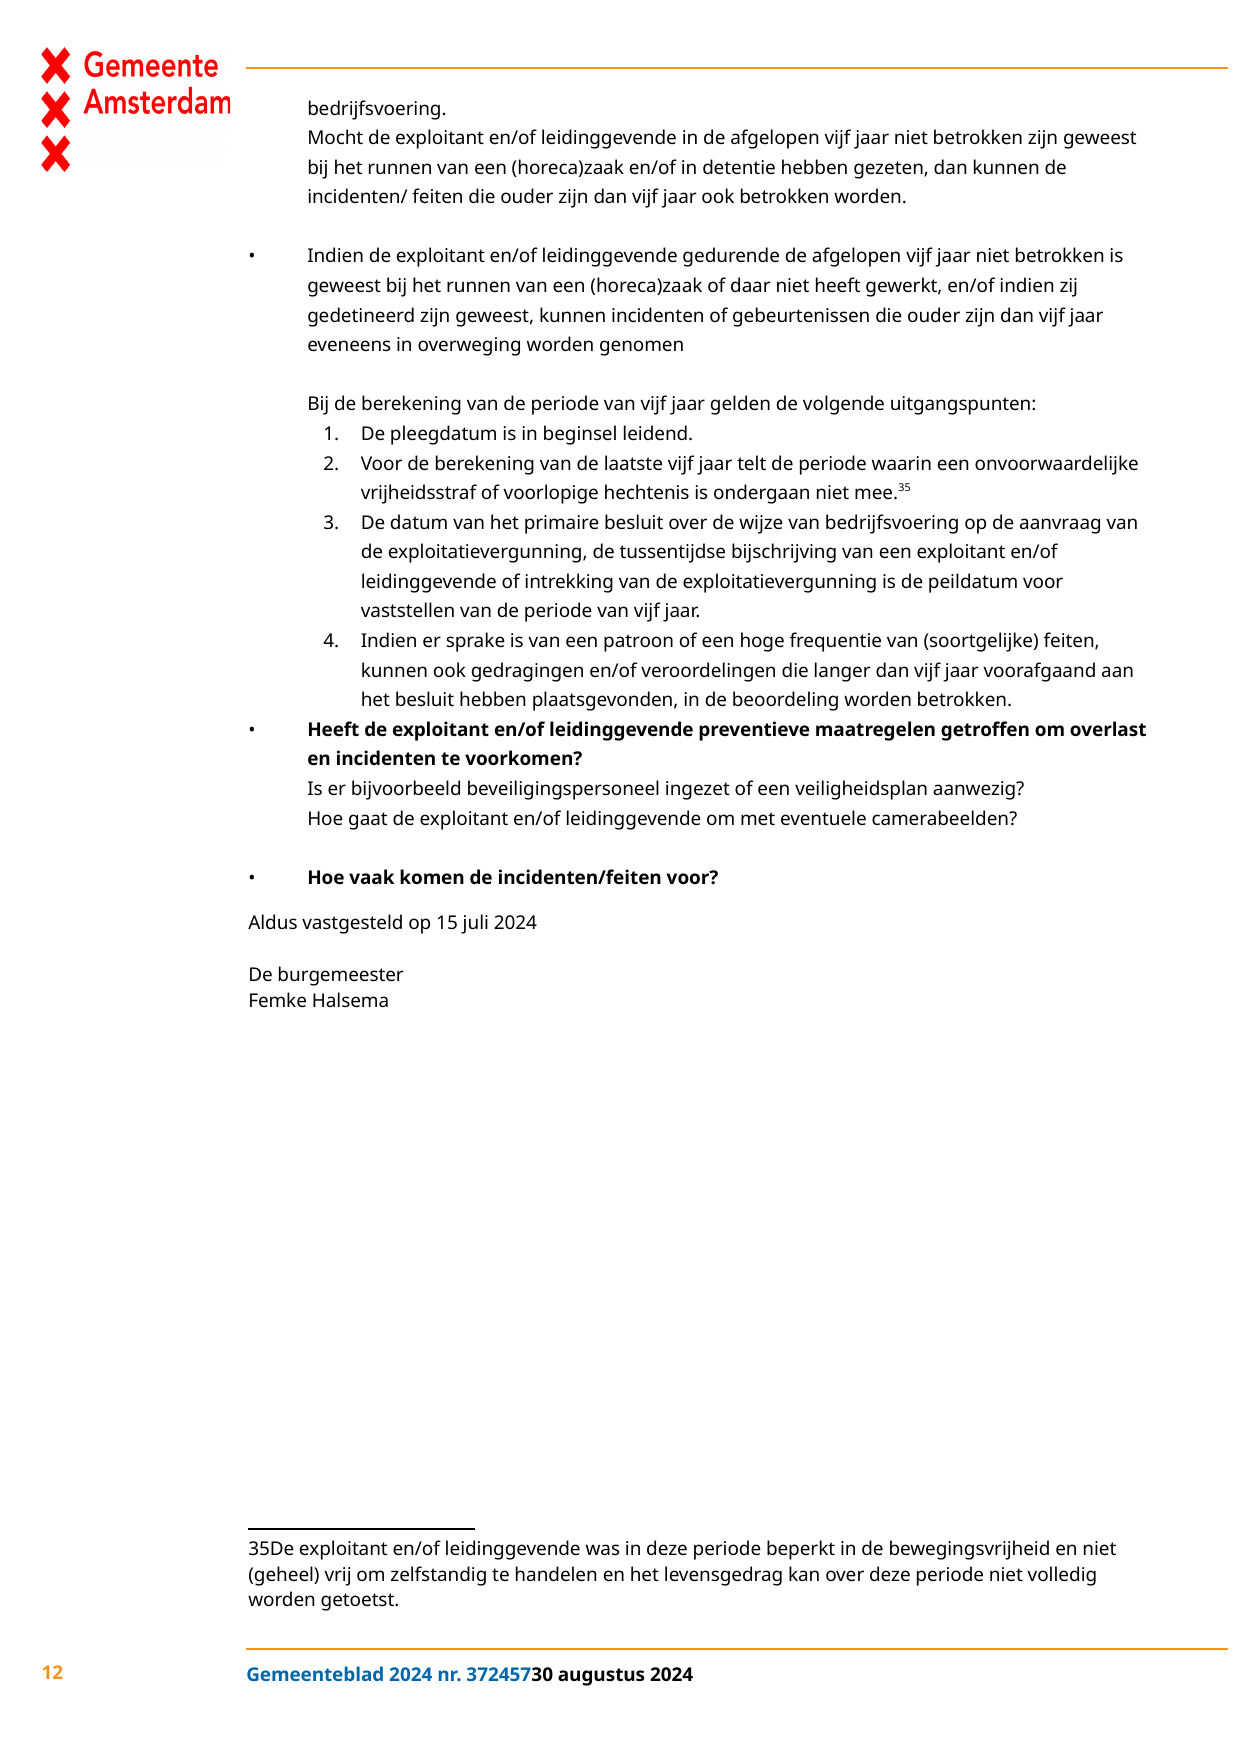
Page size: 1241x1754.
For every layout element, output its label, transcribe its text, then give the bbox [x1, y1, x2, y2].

list De exploitant en/of leidinggevende was in deze periode beperkt in de bewegingsvrijheid en niet (geheel) vrij om zelfstandig te handelen en het levensgedrag kan over deze periode niet volledig worden getoetst. [248, 1535, 1152, 1612]
list Mocht de exploitant en/of leidinggevende in de afgelopen vijf jaar niet betrokken zijn geweest bij het runnen van een (horeca)zaak en/of in detentie hebben gezeten, dan kunnen de incidenten/ feiten die ouder zijn dan vijf jaar ook betrokken worden. [248, 124, 1152, 209]
list De pleegdatum is in beginsel leidend. [323, 420, 1152, 446]
list Indien er sprake is van een patroon of een hoge frequentie van (soortgelijke) feiten, kunnen ook gedragingen en/of veroordelingen die langer dan vijf jaar voorafgaand aan het besluit hebben plaatsgevonden, in de beoordeling worden betrokken. [323, 627, 1152, 712]
list Hoe vaak komen de incidenten/feiten voor? [248, 864, 1152, 890]
list Bij de berekening van de periode van vijf jaar gelden de volgende uitgangspunten: [248, 391, 1152, 416]
text Femke Halsema [248, 987, 1152, 1012]
picture [41, 47, 231, 172]
text De burgemeester [248, 961, 1152, 987]
list bedrijfsvoering. [248, 95, 1152, 121]
list Voor de berekening van de laatste vijf jaar telt de periode waarin een onvoorwaardelijke vrijheidsstraf of voorlopige hechtenis is ondergaan niet mee. [323, 450, 1152, 505]
text Aldus vastgesteld op 15 juli 2024 [248, 909, 1152, 935]
list De datum van het primaire besluit over de wijze van bedrijfsvoering op de aanvraag van de exploitatievergunning, de tussentijdse bijschrijving van een exploitant en/of leidinggevende of intrekking van de exploitatievergunning is de peildatum voor vaststellen van de periode van vijf jaar. [323, 509, 1152, 623]
list Heeft de exploitant en/of leidinggevende preventieve maatregelen getroffen om overlast en incidenten te voorkomen? [248, 716, 1152, 771]
list Indien de exploitant en/of leidinggevende gedurende de afgelopen vijf jaar niet betrokken is geweest bij het runnen van een (horeca)zaak of daar niet heeft gewerkt, en/of indien zij gedetineerd zijn geweest, kunnen incidenten of gebeurtenissen die ouder zijn dan vijf jaar eveneens in overweging worden genomen [248, 243, 1152, 357]
list Is er bijvoorbeeld beveiligingspersoneel ingezet of een veiligheidsplan aanwezig? [248, 775, 1152, 801]
list Hoe gaat de exploitant en/of leidinggevende om met eventuele camerabeelden? [248, 805, 1152, 831]
